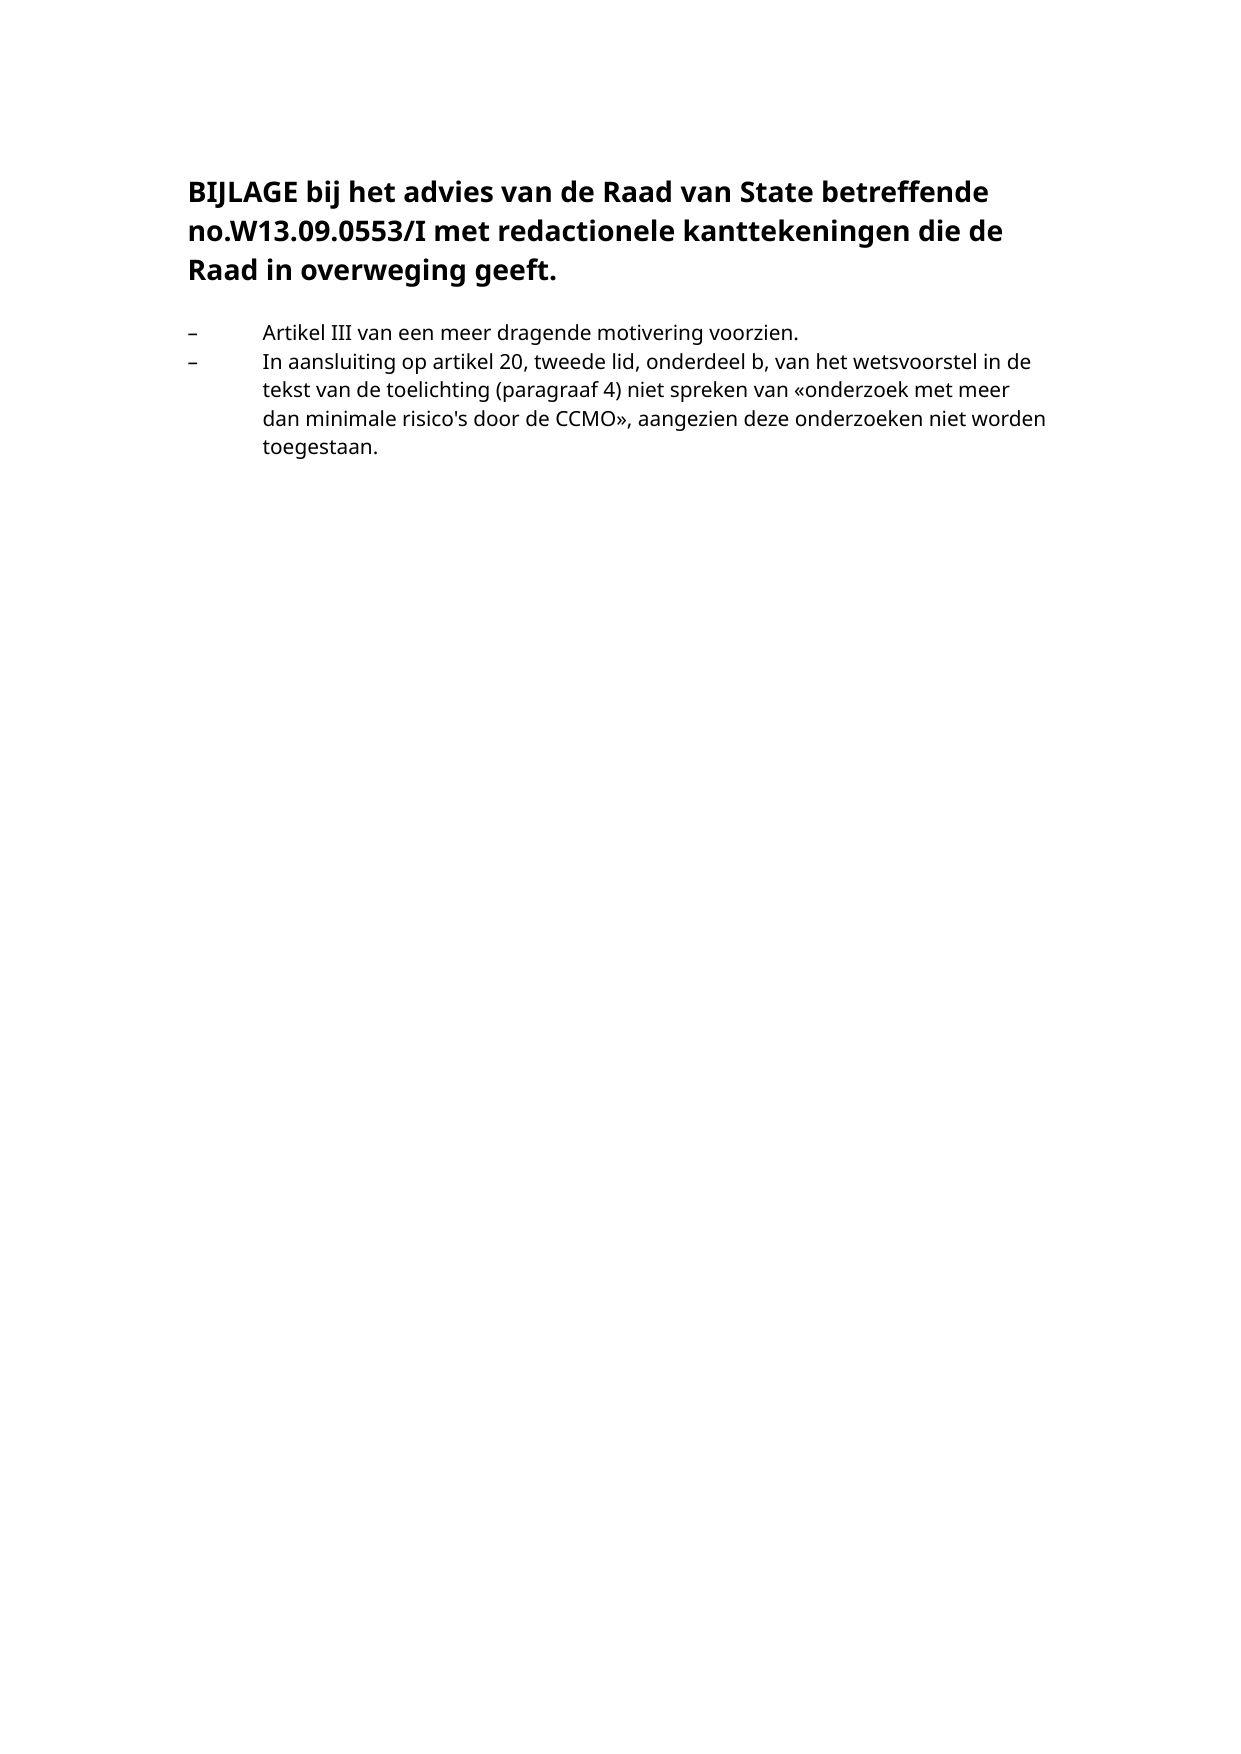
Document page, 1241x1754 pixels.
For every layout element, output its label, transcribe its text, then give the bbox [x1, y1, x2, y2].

list Artikel III van een meer dragende motivering voorzien. [187, 318, 1053, 347]
subtitle BIJLAGE bij het advies van de Raad van State betreffende no.W13.09.0553/I met redactionele kanttekeningen die de Raad in overweging geeft. [187, 172, 1053, 288]
list In aansluiting op artikel 20, tweede lid, onderdeel b, van het wetsvoorstel in de tekst van de toelichting (paragraaf 4) niet spreken van «onderzoek met meer dan minimale risico's door de CCMO», aangezien deze onderzoeken niet worden toegestaan. [187, 347, 1053, 461]
